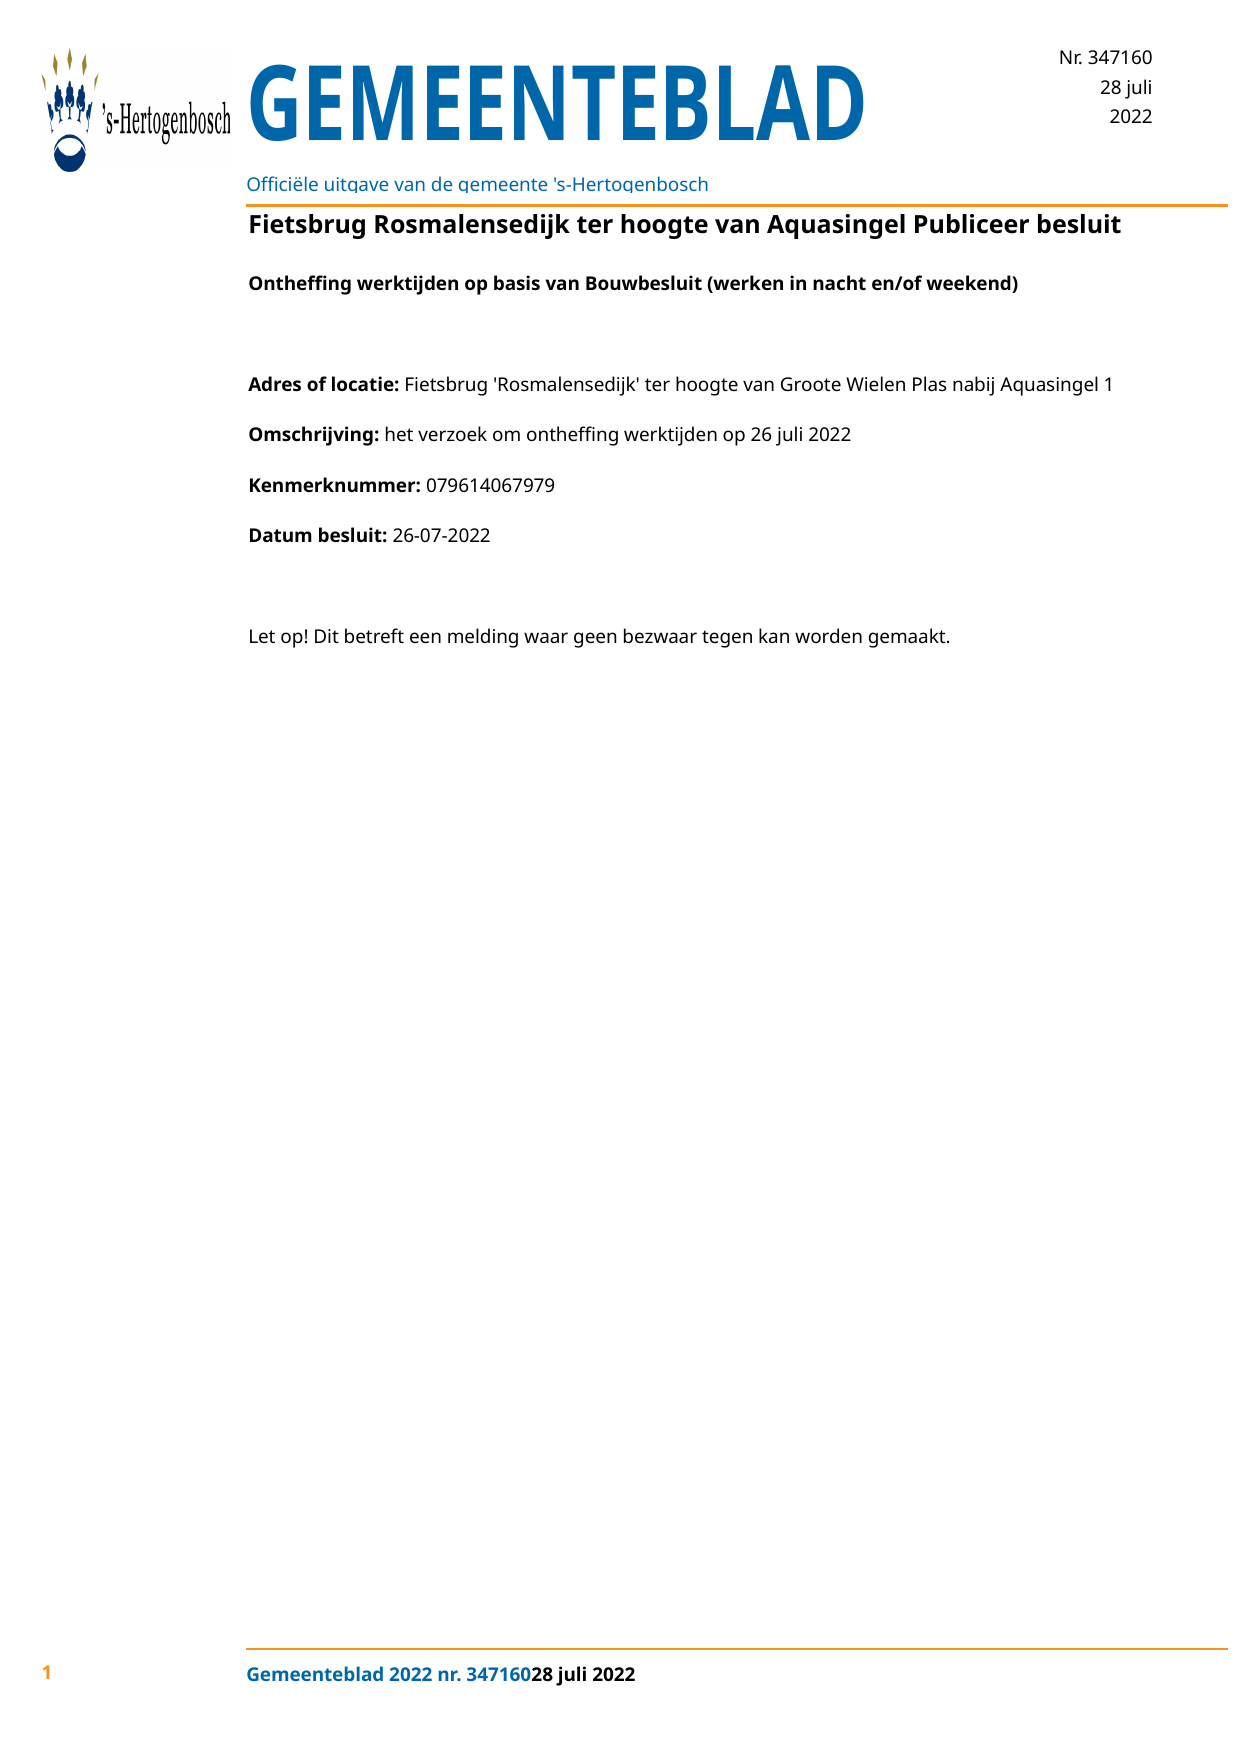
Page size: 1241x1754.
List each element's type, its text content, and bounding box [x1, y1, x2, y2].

text Datum besluit: 26-07-2022 [248, 522, 1152, 548]
text Ontheffing werktijden op basis van Bouwbesluit (werken in nacht en/of weekend) [248, 270, 1152, 296]
text Adres of locatie: Fietsbrug 'Rosmalensedijk' ter hoogte van Groote Wielen Plas nabij Aquasingel 1 [248, 371, 1152, 397]
picture [41, 47, 231, 172]
text Let op! Dit betreft een melding waar geen bezwaar tegen kan worden gemaakt. [248, 623, 1152, 649]
text Fietsbrug Rosmalensedijk ter hoogte van Aquasingel Publiceer besluit [248, 207, 1152, 241]
text Kenmerknummer: 079614067979 [248, 472, 1152, 498]
text Omschrijving: het verzoek om ontheffing werktijden op 26 juli 2022 [248, 422, 1152, 447]
